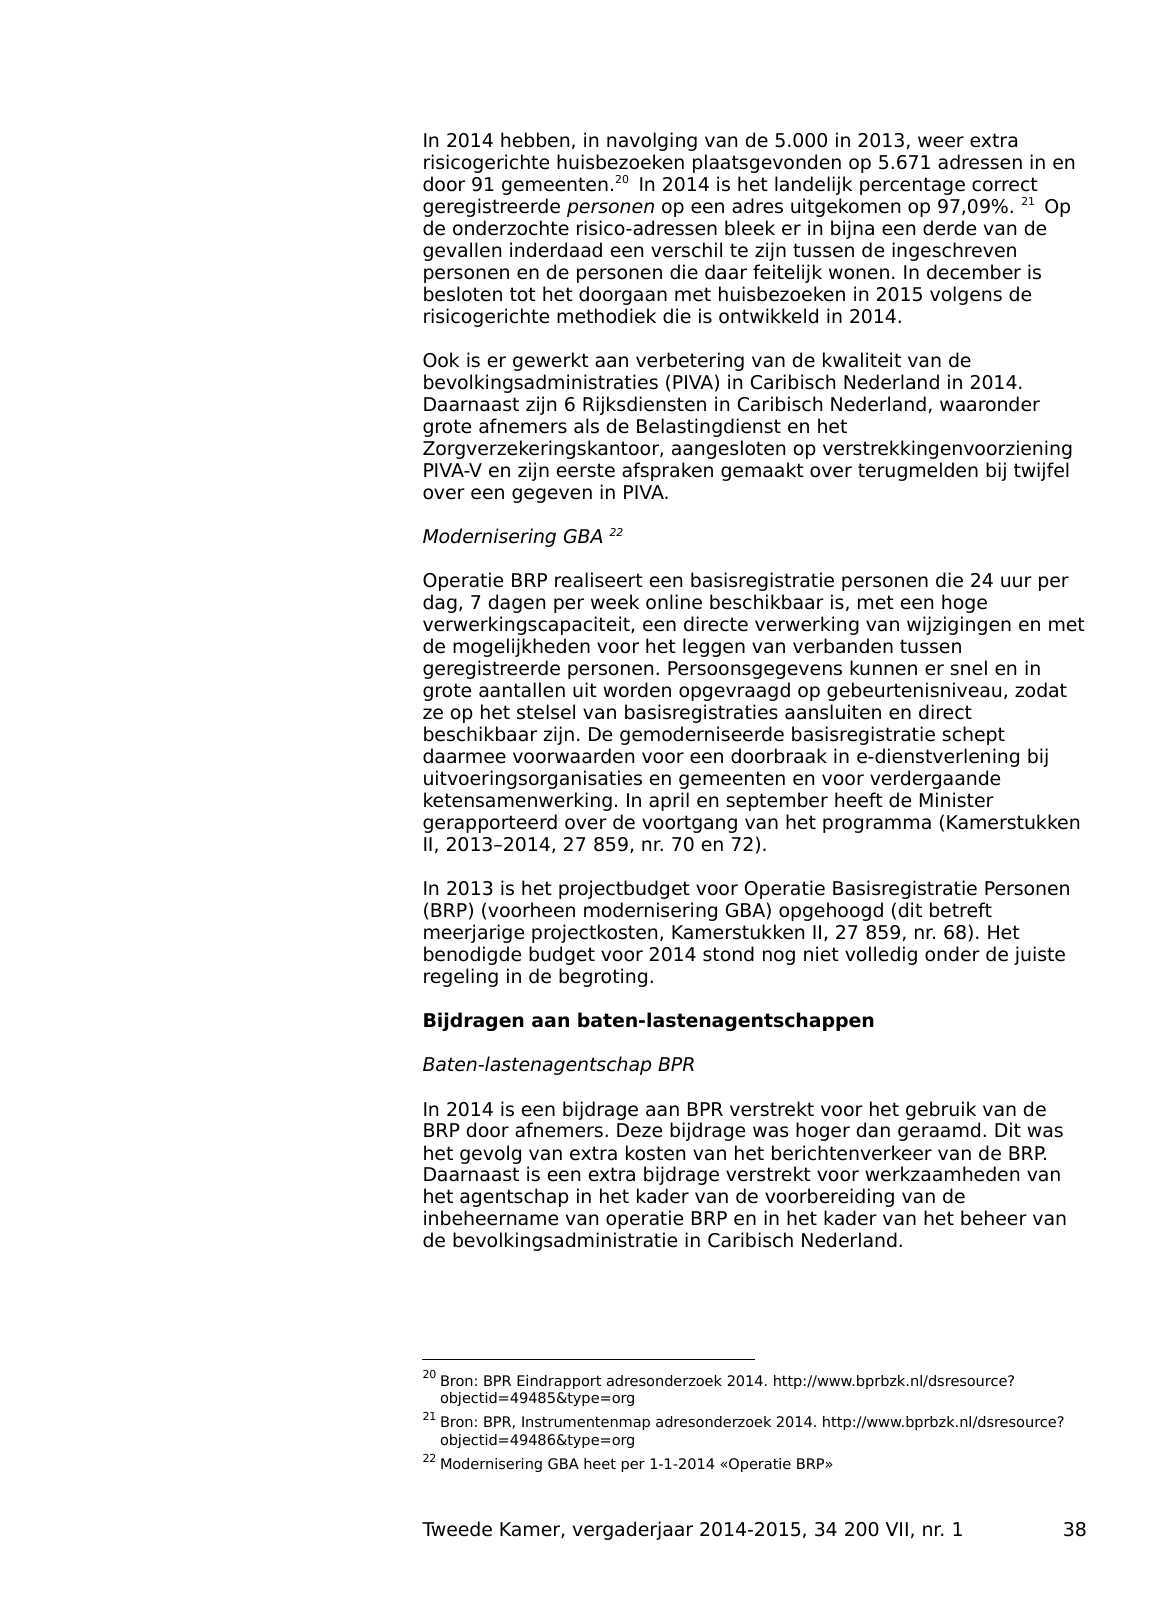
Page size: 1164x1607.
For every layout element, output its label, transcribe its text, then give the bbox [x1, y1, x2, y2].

text Bron: BPR Eindrapport adresonderzoek 2014. http://www.bprbzk.nl/dsresource?objectid=49485&type=org [422, 1368, 1087, 1407]
text Operatie BRP realiseert een basisregistratie personen die 24 uur per dag, 7 dagen per week online beschikbaar is, met een hoge verwerkingscapaciteit, een directe verwerking van wijzigingen en met de mogelijkheden voor het leggen van verbanden tussen geregistreerde personen. Persoonsgegevens kunnen er snel en in grote aantallen uit worden opgevraagd op gebeurtenisniveau, zodat ze op het stelsel van basisregistraties aansluiten en direct beschikbaar zijn. De gemoderniseerde basisregistratie schept daarmee voorwaarden voor een doorbraak in e-dienstverlening bij uitvoeringsorganisaties en gemeenten en voor verdergaande ketensamenwerking. In april en september heeft de Minister gerapporteerd over de voortgang van het programma (Kamerstukken II, 2013–2014, 27 859, nr. 70 en 72). [422, 570, 1087, 856]
text Ook is er gewerkt aan verbetering van de kwaliteit van de bevolkingsadministraties (PIVA) in Caribisch Nederland in 2014. Daarnaast zijn 6 Rijksdiensten in Caribisch Nederland, waaronder grote afnemers als de Belastingdienst en het Zorgverzekeringskantoor, aangesloten op verstrekkingenvoorziening PIVA-V en zijn eerste afspraken gemaakt over terugmelden bij twijfel over een gegeven in PIVA. [422, 350, 1087, 504]
text In 2014 is een bijdrage aan BPR verstrekt voor het gebruik van de BRP door afnemers. Deze bijdrage was hoger dan geraamd. Dit was het gevolg van extra kosten van het berichtenverkeer van de BRP. Daarnaast is een extra bijdrage verstrekt voor werkzaamheden van het agentschap in het kader van de voorbereiding van de inbeheername van operatie BRP en in het kader van het beheer van de bevolkingsadministratie in Caribisch Nederland. [422, 1098, 1087, 1252]
subtitle Bijdragen aan baten-lastenagentschappen [422, 1010, 1087, 1032]
text Bron: BPR, Instrumentenmap adresonderzoek 2014. http://www.bprbzk.nl/dsresource?objectid=49486&type=org [422, 1410, 1087, 1449]
text In 2014 hebben, in navolging van de 5.000 in 2013, weer extra risicogerichte huisbezoeken plaatsgevonden op 5.671 adressen in en door 91 gemeenten. In 2014 is het landelijk percentage correct geregistreerde personen op een adres uitgekomen op 97,09%. Op de onderzochte risico-adressen bleek er in bijna een derde van de gevallen inderdaad een verschil te zijn tussen de ingeschreven personen en de personen die daar feitelijk wonen. In december is besloten tot het doorgaan met huisbezoeken in 2015 volgens de risicogerichte methodiek die is ontwikkeld in 2014. [422, 130, 1087, 328]
text In 2013 is het projectbudget voor Operatie Basisregistratie Personen (BRP) (voorheen modernisering GBA) opgehoogd (dit betreft meerjarige projectkosten, Kamerstukken II, 27 859, nr. 68). Het benodigde budget voor 2014 stond nog niet volledig onder de juiste regeling in de begroting. [422, 878, 1087, 988]
subtitle Baten-lastenagentschap BPR [422, 1054, 1087, 1076]
subtitle Modernisering GBA [422, 526, 1087, 548]
text Modernisering GBA heet per 1-1-2014 «Operatie BRP» [422, 1452, 1087, 1474]
